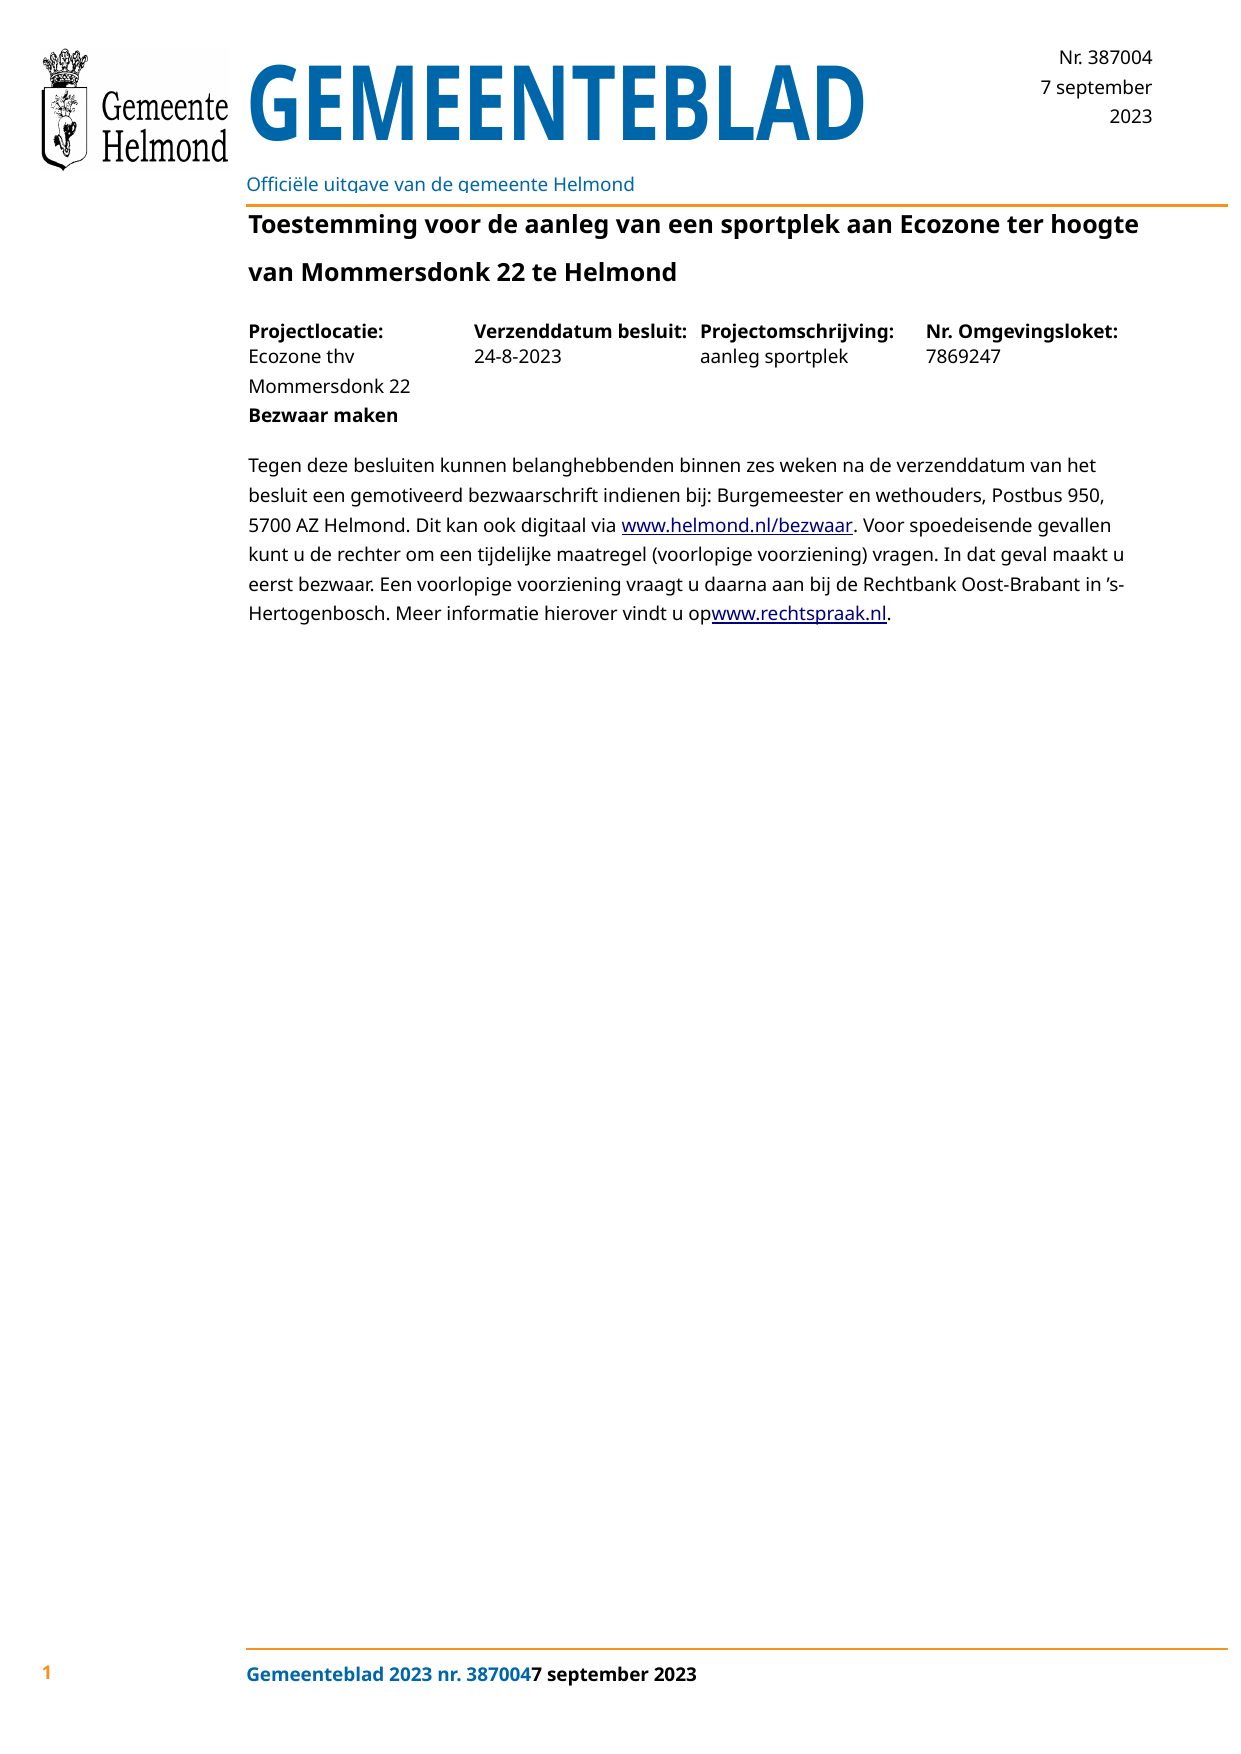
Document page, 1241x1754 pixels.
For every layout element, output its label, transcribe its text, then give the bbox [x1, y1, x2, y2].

table_header Projectomschrijving: [700, 318, 926, 344]
table_cell 24-8-2023 [474, 344, 700, 399]
table_cell aanleg sportplek [700, 344, 926, 399]
table_header Verzenddatum besluit: [474, 318, 700, 344]
picture [41, 47, 231, 172]
table_cell Ecozone thv Mommersdonk 22 [248, 344, 474, 399]
text Tegen deze besluiten kunnen belanghebbenden binnen zes weken na de verzenddatum van het besluit een gemotiveerd bezwaarschrift indienen bij: Burgemeester en wethouders, Postbus 950, 5700 AZ Helmond. Dit kan ook digitaal via www.helmond.nl/bezwaar. Voor spoedeisende gevallen kunt u de rechter om een tijdelijke maatregel (voorlopige voorziening) vragen. In dat geval maakt u eerst bezwaar. Een voorlopige voorziening vraagt u daarna aan bij de Rechtbank Oost-Brabant in ’s-Hertogenbosch. Meer informatie hierover vindt u opwww.rechtspraak.nl. [248, 453, 1152, 626]
table_cell 7869247 [926, 344, 1152, 399]
table_header Nr. Omgevingsloket: [926, 318, 1152, 344]
text Toestemming voor de aanleg van een sportplek aan Ecozone ter hoogte van Mommersdonk 22 te Helmond [248, 207, 1152, 288]
text Bezwaar maken [248, 402, 1152, 428]
table_header Projectlocatie: [248, 318, 474, 344]
